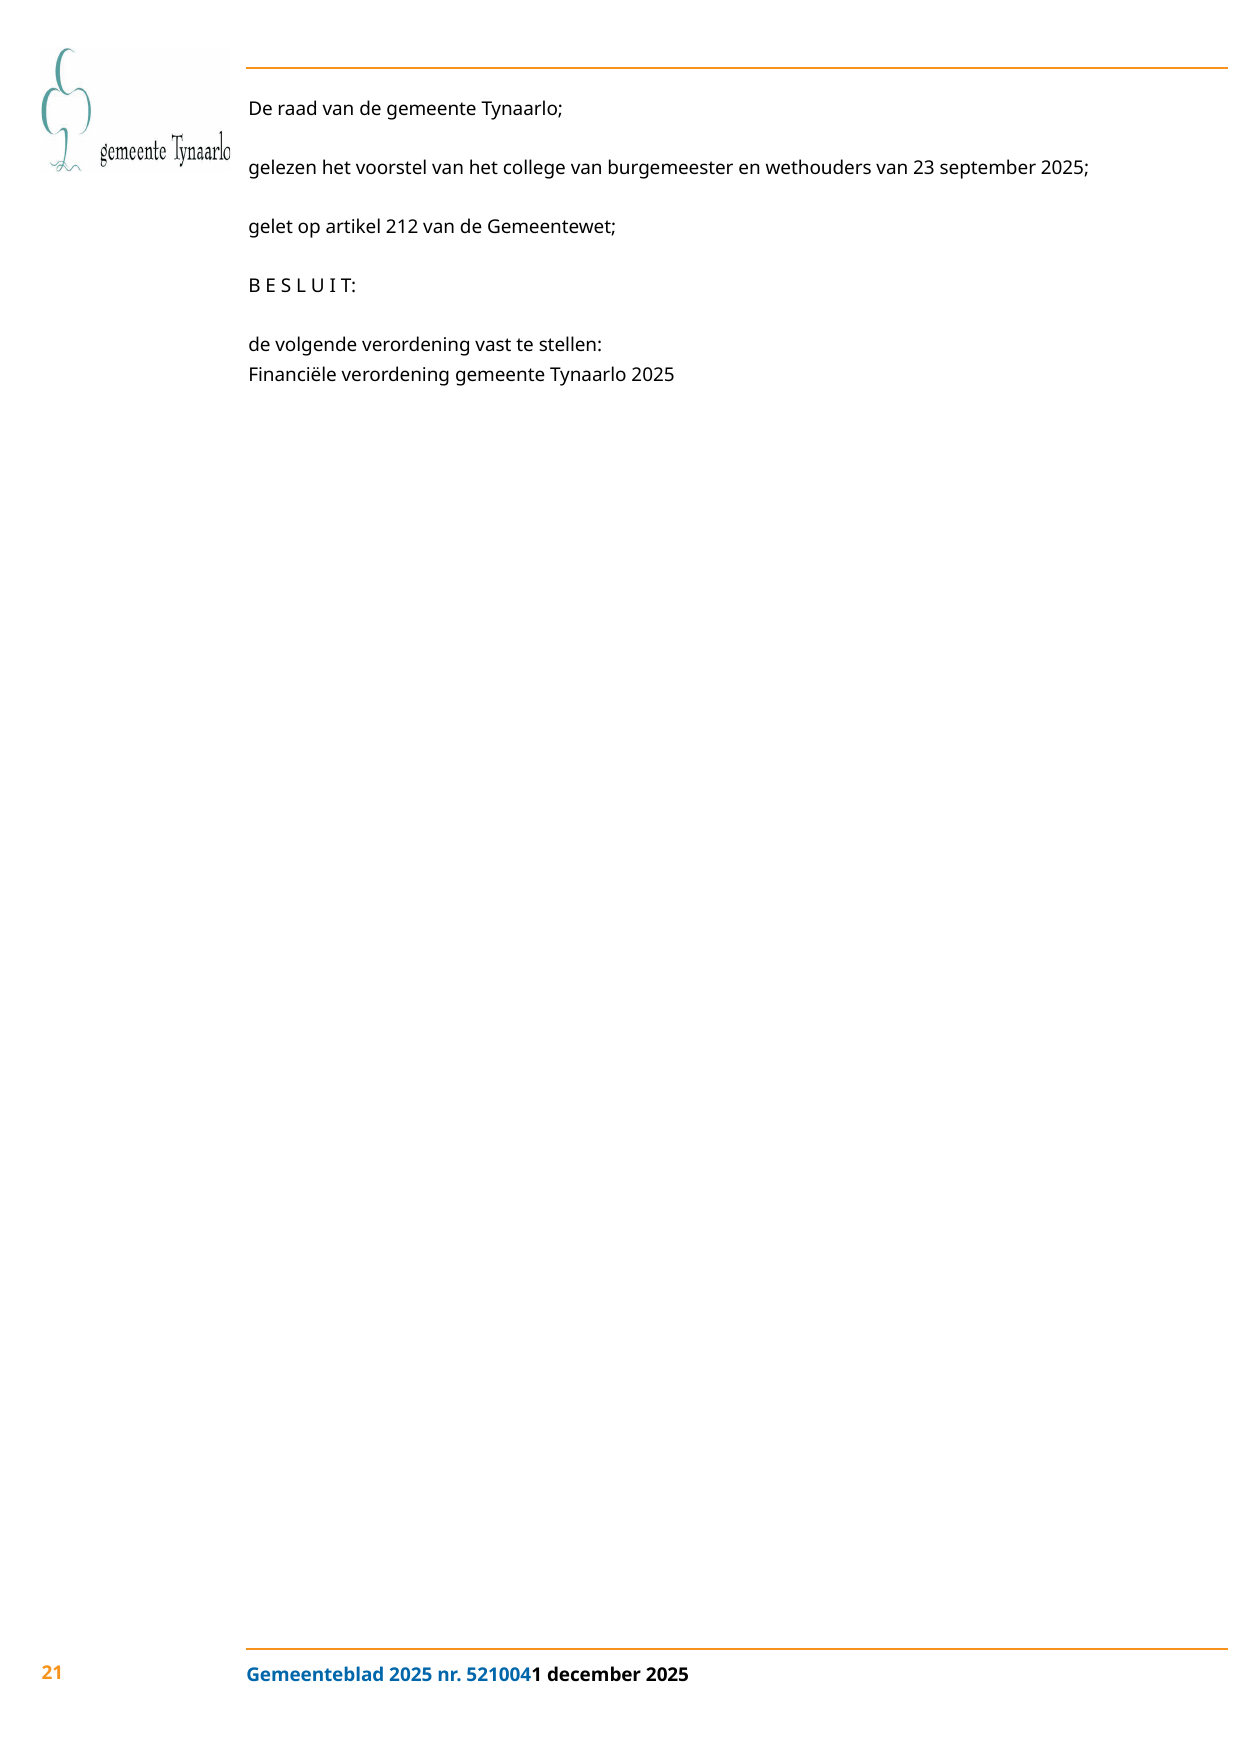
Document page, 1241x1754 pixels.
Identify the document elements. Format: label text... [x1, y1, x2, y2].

text gelet op artikel 212 van de Gemeentewet; [248, 213, 1152, 239]
text B E S L U I T: [248, 272, 1152, 298]
text Financiële verordening gemeente Tynaarlo 2025 [248, 361, 1152, 387]
text de volgende verordening vast te stellen: [248, 331, 1152, 357]
picture [41, 47, 231, 172]
text De raad van de gemeente Tynaarlo; [248, 95, 1152, 121]
text gelezen het voorstel van het college van burgemeester en wethouders van 23 september 2025; [248, 154, 1152, 180]
